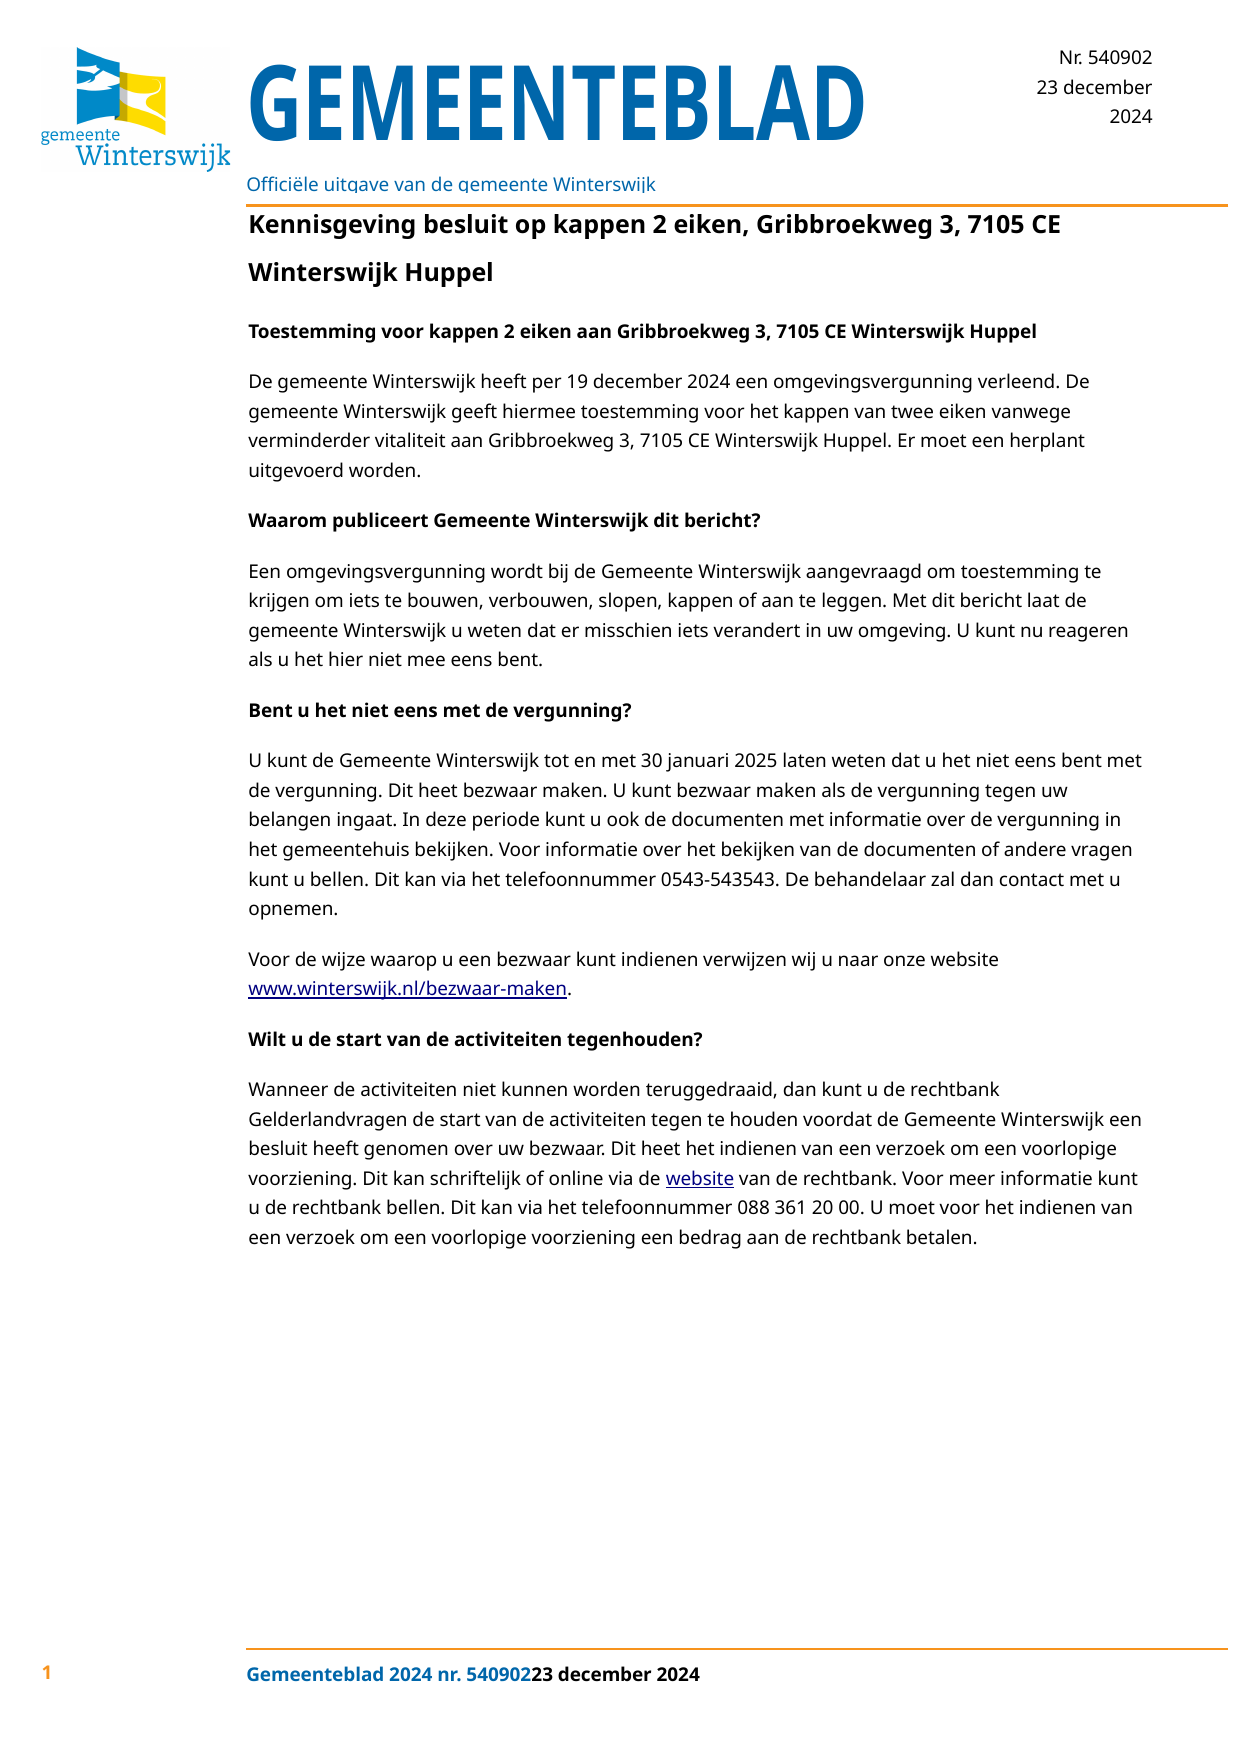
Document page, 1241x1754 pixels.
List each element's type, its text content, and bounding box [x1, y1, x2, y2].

text Voor de wijze waarop u een bezwaar kunt indienen verwijzen wij u naar onze website www.winterswijk.nl/bezwaar-maken. [248, 946, 1152, 1001]
text Wanneer de activiteiten niet kunnen worden teruggedraaid, dan kunt u de rechtbank Gelderlandvragen de start van de activiteiten tegen te houden voordat de Gemeente Winterswijk een besluit heeft genomen over uw bezwaar. Dit heet het indienen van een verzoek om een voorlopige voorziening. Dit kan schriftelijk of online via de website van de rechtbank. Voor meer informatie kunt u de rechtbank bellen. Dit kan via het telefoonnummer 088 361 20 00. U moet voor het indienen van een verzoek om een voorlopige voorziening een bedrag aan de rechtbank betalen. [248, 1076, 1152, 1250]
text Wilt u de start van de activiteiten tegenhouden? [248, 1026, 1152, 1052]
text De gemeente Winterswijk heeft per 19 december 2024 een omgevingsvergunning verleend. De gemeente Winterswijk geeft hiermee toestemming voor het kappen van twee eiken vanwege verminderder vitaliteit aan Gribbroekweg 3, 7105 CE Winterswijk Huppel. Er moet een herplant uitgevoerd worden. [248, 368, 1152, 483]
text Waarom publiceert Gemeente Winterswijk dit bericht? [248, 507, 1152, 533]
text Toestemming voor kappen 2 eiken aan Gribbroekweg 3, 7105 CE Winterswijk Huppel [248, 318, 1152, 344]
picture [41, 47, 231, 172]
text Kennisgeving besluit op kappen 2 eiken, Gribbroekweg 3, 7105 CE Winterswijk Huppel [248, 207, 1152, 288]
text Bent u het niet eens met de vergunning? [248, 697, 1152, 723]
text Een omgevingsvergunning wordt bij de Gemeente Winterswijk aangevraagd om toestemming te krijgen om iets te bouwen, verbouwen, slopen, kappen of aan te leggen. Met dit bericht laat de gemeente Winterswijk u weten dat er misschien iets verandert in uw omgeving. U kunt nu reageren als u het hier niet mee eens bent. [248, 558, 1152, 672]
text U kunt de Gemeente Winterswijk tot en met 30 januari 2025 laten weten dat u het niet eens bent met de vergunning. Dit heet bezwaar maken. U kunt bezwaar maken als de vergunning tegen uw belangen ingaat. In deze periode kunt u ook de documenten met informatie over de vergunning in het gemeentehuis bekijken. Voor informatie over het bekijken van de documenten of andere vragen kunt u bellen. Dit kan via het telefoonnummer 0543-543543. De behandelaar zal dan contact met u opnemen. [248, 747, 1152, 921]
picture [225, 153, 231, 162]
